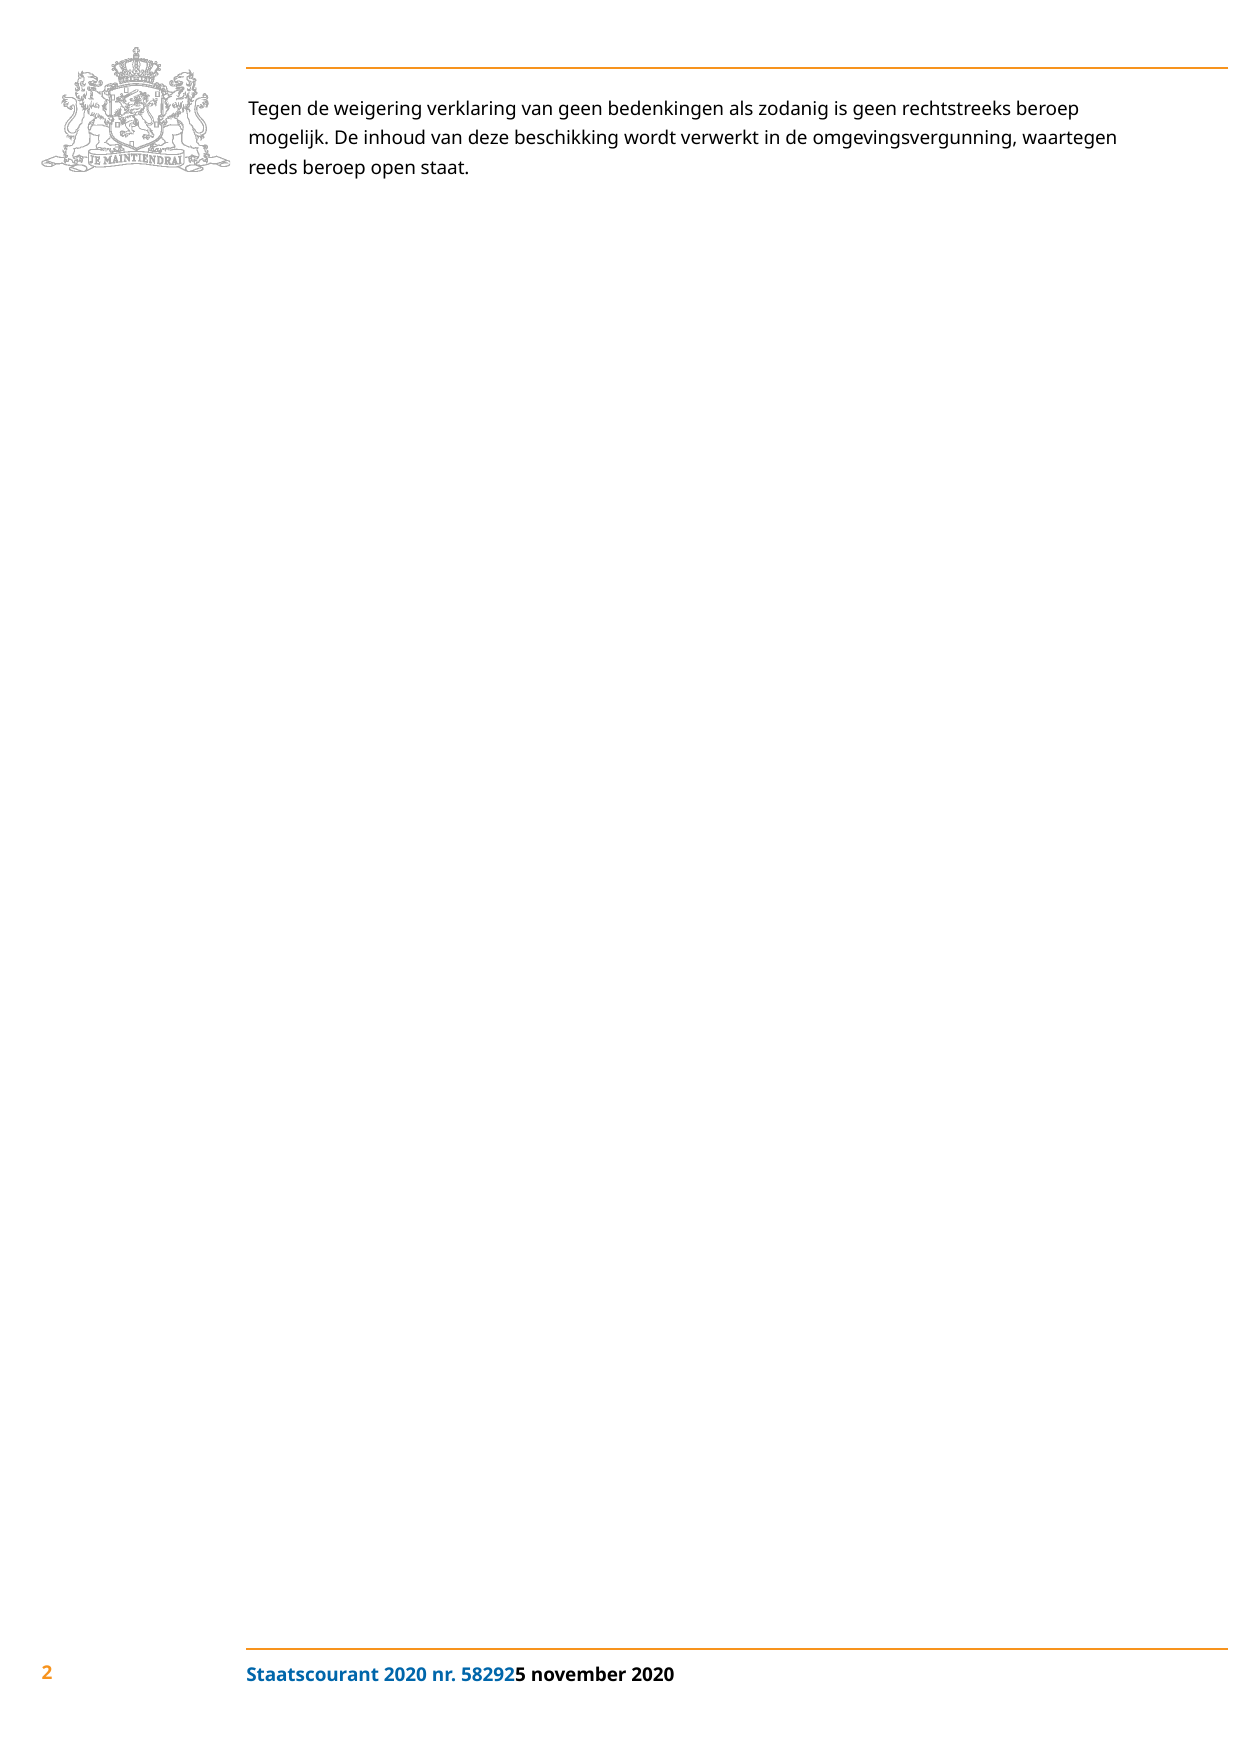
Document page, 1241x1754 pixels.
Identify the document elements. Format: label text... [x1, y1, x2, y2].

text Tegen de weigering verklaring van geen bedenkingen als zodanig is geen rechtstreeks beroep mogelijk. De inhoud van deze beschikking wordt verwerkt in de omgevingsvergunning, waartegen reeds beroep open staat. [248, 95, 1152, 180]
picture [41, 47, 231, 172]
